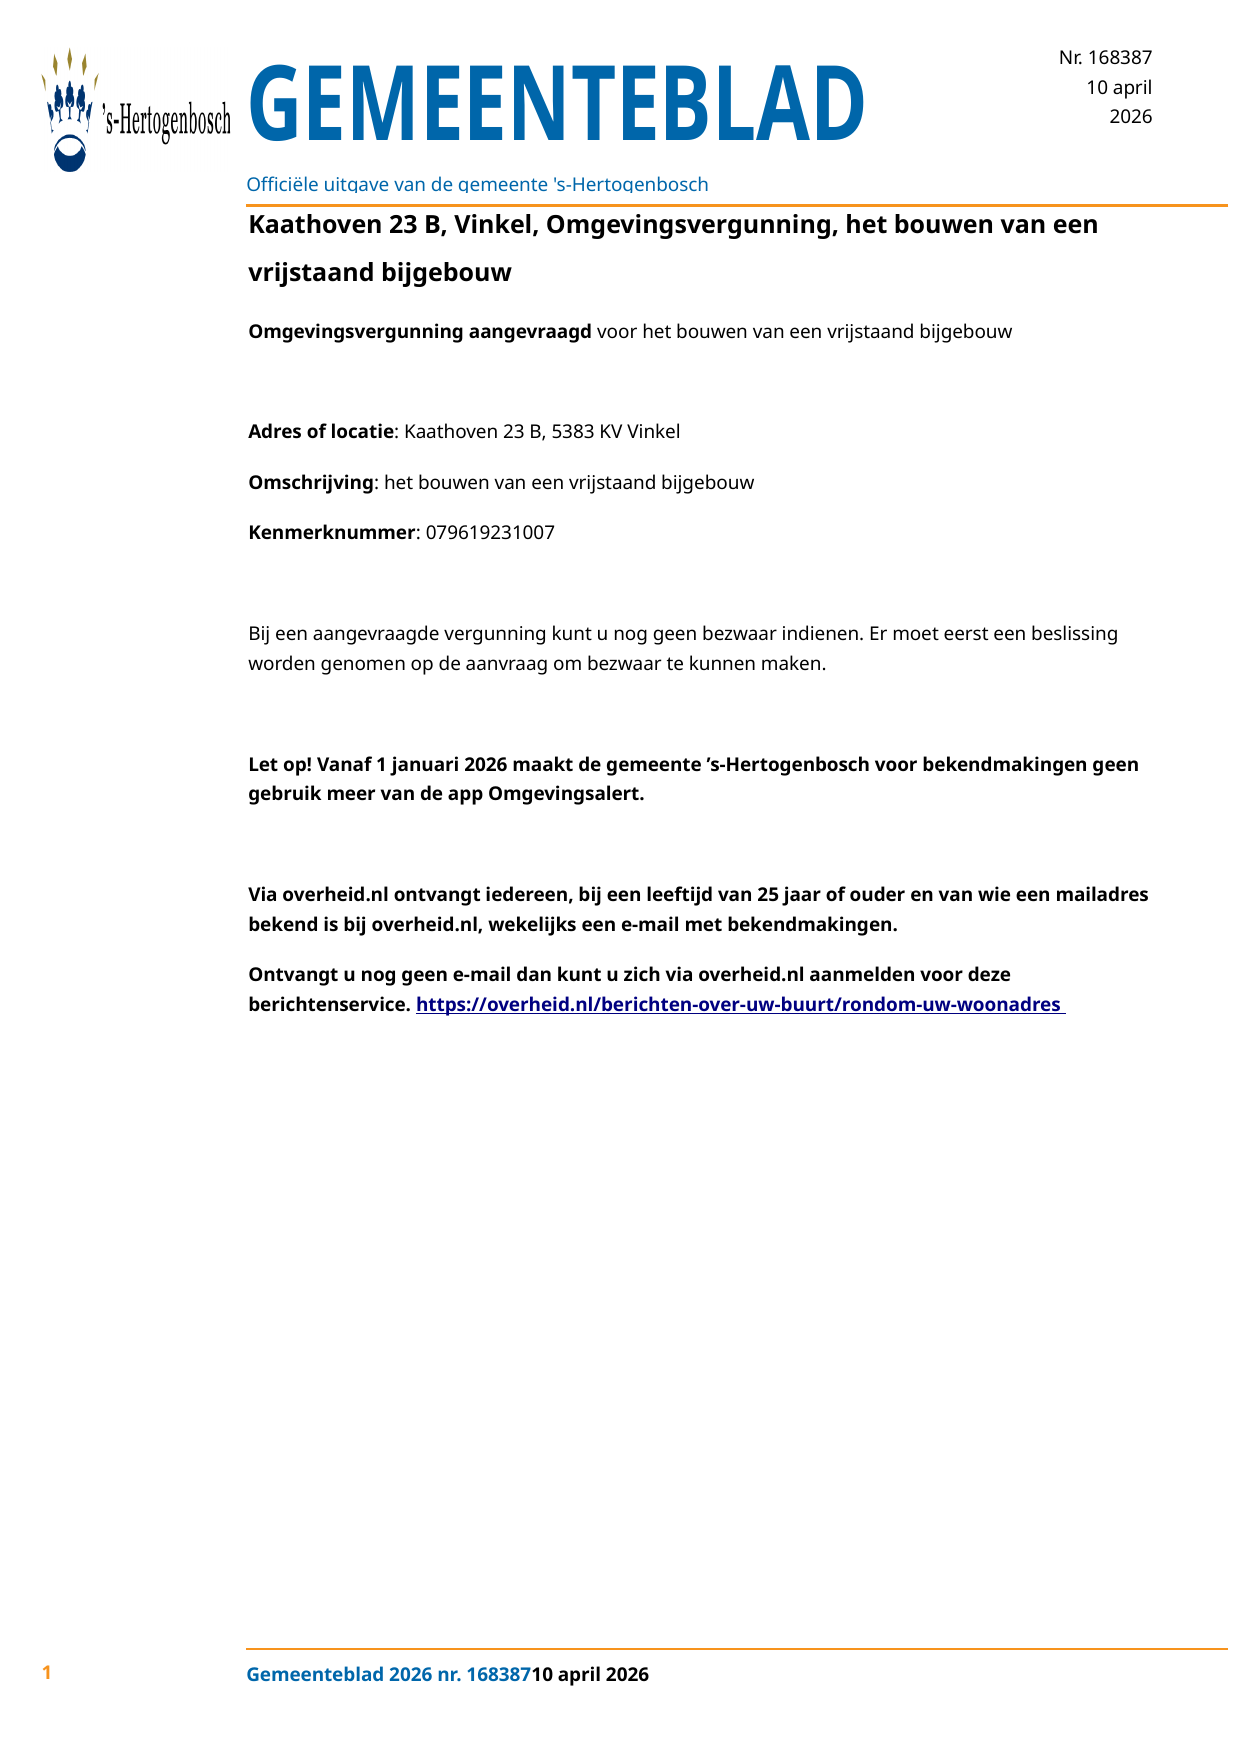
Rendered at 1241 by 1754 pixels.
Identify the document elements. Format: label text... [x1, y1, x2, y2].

text Kenmerknummer: 079619231007 [248, 519, 1152, 545]
picture [41, 47, 231, 172]
text Ontvangt u nog geen e-mail dan kunt u zich via overheid.nl aanmelden voor deze berichtenservice. https://overheid.nl/berichten-over-uw-buurt/rondom-uw-woonadres [248, 961, 1152, 1017]
text Let op! Vanaf 1 januari 2026 maakt de gemeente ’s-Hertogenbosch voor bekendmakingen geen gebruik meer van de app Omgevingsalert. [248, 751, 1152, 806]
text Bij een aangevraagde vergunning kunt u nog geen bezwaar indienen. Er moet eerst een beslissing worden genomen op de aanvraag om bezwaar te kunnen maken. [248, 620, 1152, 676]
text Omgevingsvergunning aangevraagd voor het bouwen van een vrijstaand bijgebouw [248, 318, 1152, 344]
text Via overheid.nl ontvangt iedereen, bij een leeftijd van 25 jaar of ouder en van wie een mailadres bekend is bij overheid.nl, wekelijks een e-mail met bekendmakingen. [248, 881, 1152, 937]
text Adres of locatie: Kaathoven 23 B, 5383 KV Vinkel [248, 419, 1152, 444]
text Kaathoven 23 B, Vinkel, Omgevingsvergunning, het bouwen van een vrijstaand bijgebouw [248, 207, 1152, 288]
text Omschrijving: het bouwen van een vrijstaand bijgebouw [248, 469, 1152, 495]
